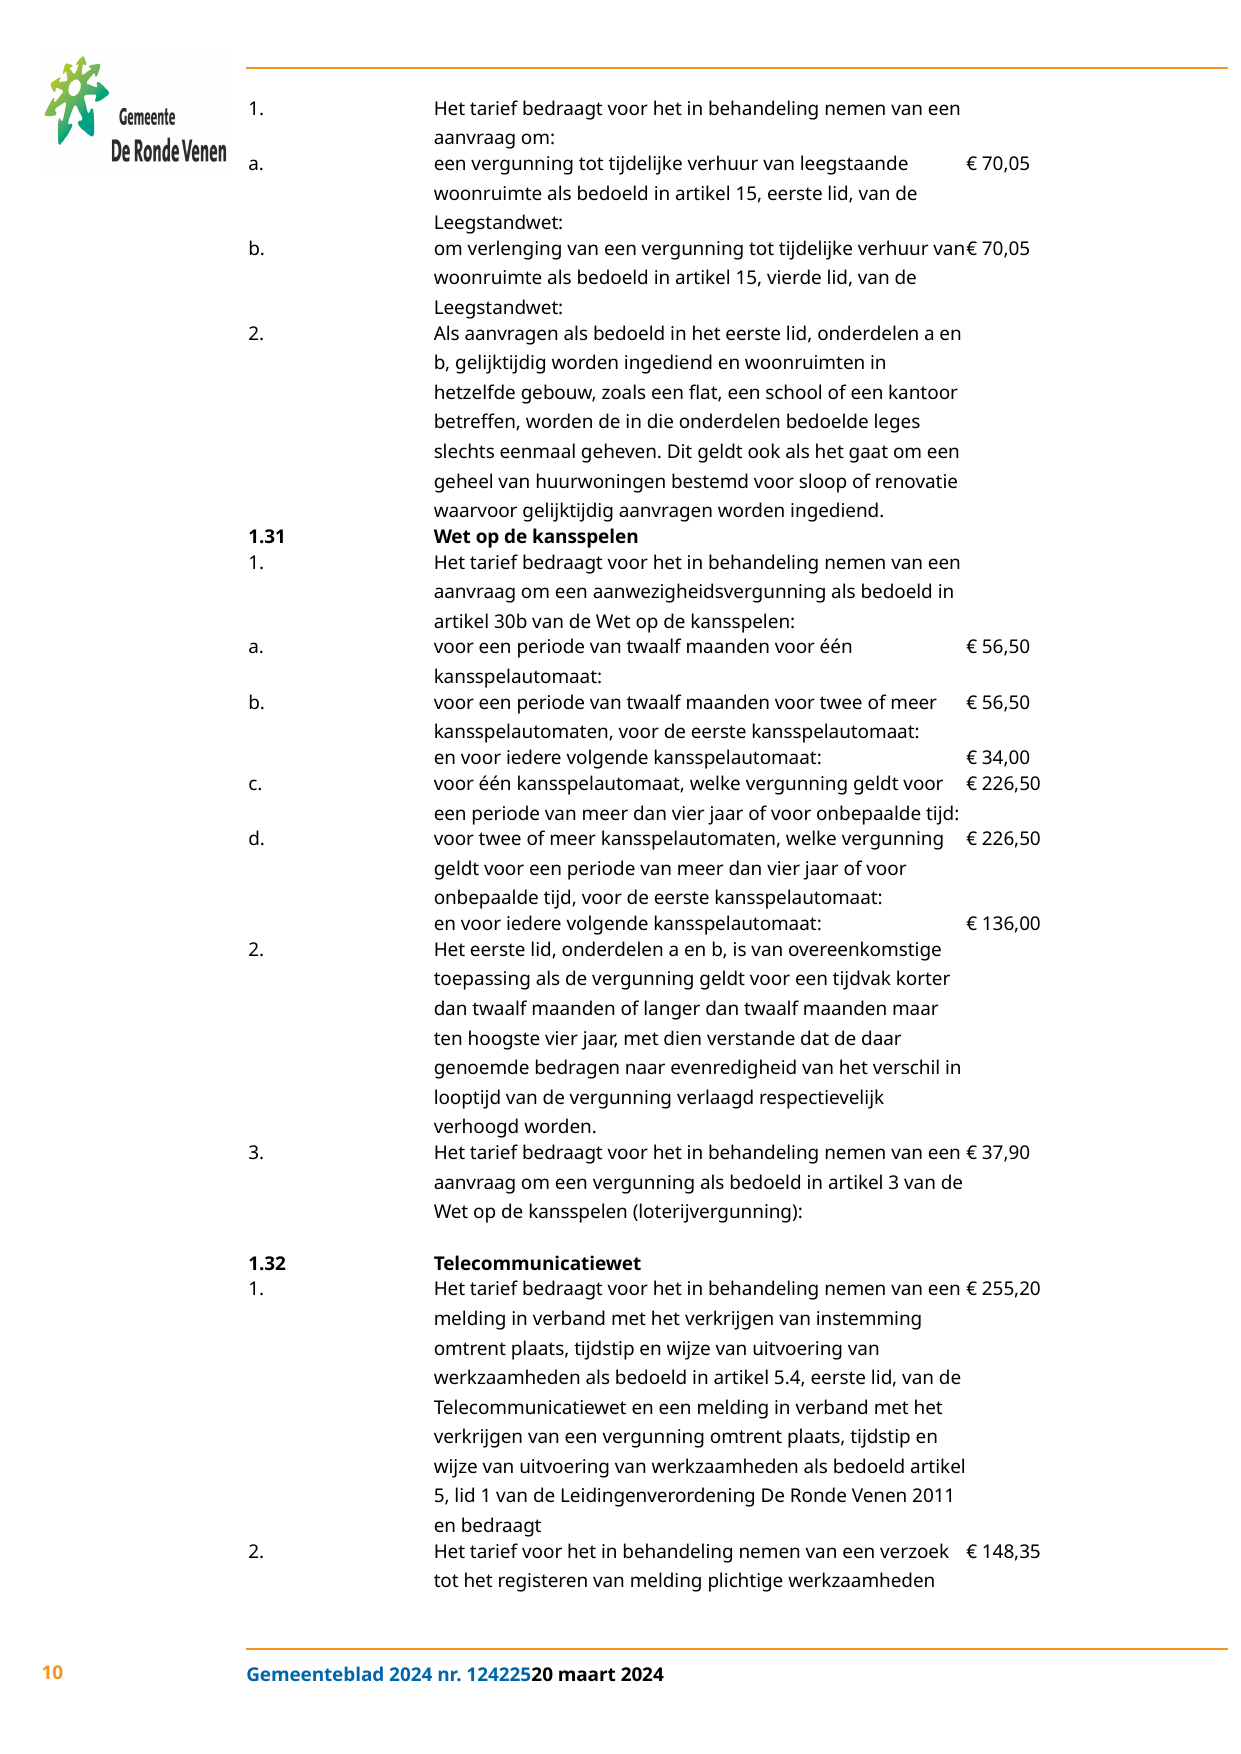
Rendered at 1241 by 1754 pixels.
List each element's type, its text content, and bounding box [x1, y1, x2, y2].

table_cell Het tarief bedraagt voor het in behandeling nemen van een aanvraag om een aanwezigheidsvergunning als bedoeld in artikel 30b van de Wet op de kansspelen: [434, 549, 966, 634]
table_cell Het tarief voor het in behandeling nemen van een verzoek tot het registeren van melding plichtige werkzaamheden [434, 1538, 966, 1593]
table_cell Als aanvragen als bedoeld in het eerste lid, onderdelen a en b, gelijktijdig worden ingediend en woonruimten in hetzelfde gebouw, zoals een flat, een school of een kantoor betreffen, worden de in die onderdelen bedoelde leges slechts eenmaal geheven. Dit geldt ook als het gaat om een geheel van huurwoningen bestemd voor sloop of renovatie waarvoor gelijktijdig aanvragen worden ingediend. [434, 320, 966, 523]
table_cell 2. [248, 1538, 433, 1593]
table_cell € 255,20 [966, 1276, 1152, 1538]
table_cell Het tarief bedraagt voor het in behandeling nemen van een melding in verband met het verkrijgen van instemming omtrent plaats, tijdstip en wijze van uitvoering van werkzaamheden als bedoeld in artikel 5.4, eerste lid, van de Telecommunicatiewet en een melding in verband met het verkrijgen van een vergunning omtrent plaats, tijdstip en wijze van uitvoering van werkzaamheden als bedoeld artikel 5, lid 1 van de Leidingenverordening De Ronde Venen 2011 en bedraagt [434, 1276, 966, 1538]
table_cell a. [248, 150, 433, 235]
table_cell Het tarief bedraagt voor het in behandeling nemen van een aanvraag om: [434, 95, 966, 150]
table_cell 3. [248, 1139, 433, 1224]
table_cell € 56,50 [966, 634, 1152, 689]
table_cell om verlenging van een vergunning tot tijdelijke verhuur van woonruimte als bedoeld in artikel 15, vierde lid, van de Leegstandwet: [434, 235, 966, 320]
table_cell [966, 1250, 1152, 1276]
table_cell 1.32 [248, 1250, 433, 1276]
table_cell b. [248, 689, 433, 744]
table_cell en voor iedere volgende kansspelautomaat: [434, 910, 966, 936]
table_cell 1. [248, 1276, 433, 1538]
table_cell voor één kansspelautomaat, welke vergunning geldt voor een periode van meer dan vier jaar of voor onbepaalde tijd: [434, 770, 966, 825]
table_cell 1. [248, 95, 433, 150]
table_cell voor twee of meer kansspelautomaten, welke vergunning geldt voor een periode van meer dan vier jaar of voor onbepaalde tijd, voor de eerste kansspelautomaat: [434, 825, 966, 910]
table_cell Het eerste lid, onderdelen a en b, is van overeenkomstige toepassing als de vergunning geldt voor een tijdvak korter dan twaalf maanden of langer dan twaalf maanden maar ten hoogste vier jaar, met dien verstande dat de daar genoemde bedragen naar evenredigheid van het verschil in looptijd van de vergunning verlaagd respectievelijk verhoogd worden. [434, 936, 966, 1139]
table_cell Wet op de kansspelen [434, 523, 966, 549]
table_cell [966, 549, 1152, 634]
table_cell d. [248, 825, 433, 910]
table_cell € 136,00 [966, 910, 1152, 936]
table_cell en voor iedere volgende kansspelautomaat: [434, 744, 966, 770]
table_cell 2. [248, 936, 433, 1139]
table_cell € 56,50 [966, 689, 1152, 744]
table_cell [966, 320, 1152, 523]
table_cell € 34,00 [966, 744, 1152, 770]
table_cell een vergunning tot tijdelijke verhuur van leegstaande woonruimte als bedoeld in artikel 15, eerste lid, van de Leegstandwet: [434, 150, 966, 235]
table_cell [966, 523, 1152, 549]
table_cell [966, 1224, 1152, 1250]
table_cell [966, 936, 1152, 1139]
table_cell € 148,35 [966, 1538, 1152, 1593]
table_cell € 70,05 [966, 235, 1152, 320]
table_cell voor een periode van twaalf maanden voor één kansspelautomaat: [434, 634, 966, 689]
table_cell € 226,50 [966, 770, 1152, 825]
table_cell 2. [248, 320, 433, 523]
table_cell [966, 95, 1152, 150]
table_cell Telecommunicatiewet [434, 1250, 966, 1276]
table_cell [434, 1224, 966, 1250]
table_cell 1.31 [248, 523, 433, 549]
table_cell 1. [248, 549, 433, 634]
table_cell Het tarief bedraagt voor het in behandeling nemen van een aanvraag om een vergunning als bedoeld in artikel 3 van de Wet op de kansspelen (loterijvergunning): [434, 1139, 966, 1224]
table_cell € 37,90 [966, 1139, 1152, 1224]
table_cell [248, 1224, 433, 1250]
table_cell € 70,05 [966, 150, 1152, 235]
table_cell voor een periode van twaalf maanden voor twee of meer kansspelautomaten, voor de eerste kansspelautomaat: [434, 689, 966, 744]
table_cell € 226,50 [966, 825, 1152, 910]
table_cell c. [248, 770, 433, 825]
table_cell [248, 744, 433, 770]
table_cell a. [248, 634, 433, 689]
picture [41, 47, 231, 172]
table_cell b. [248, 235, 433, 320]
table_cell [248, 910, 433, 936]
